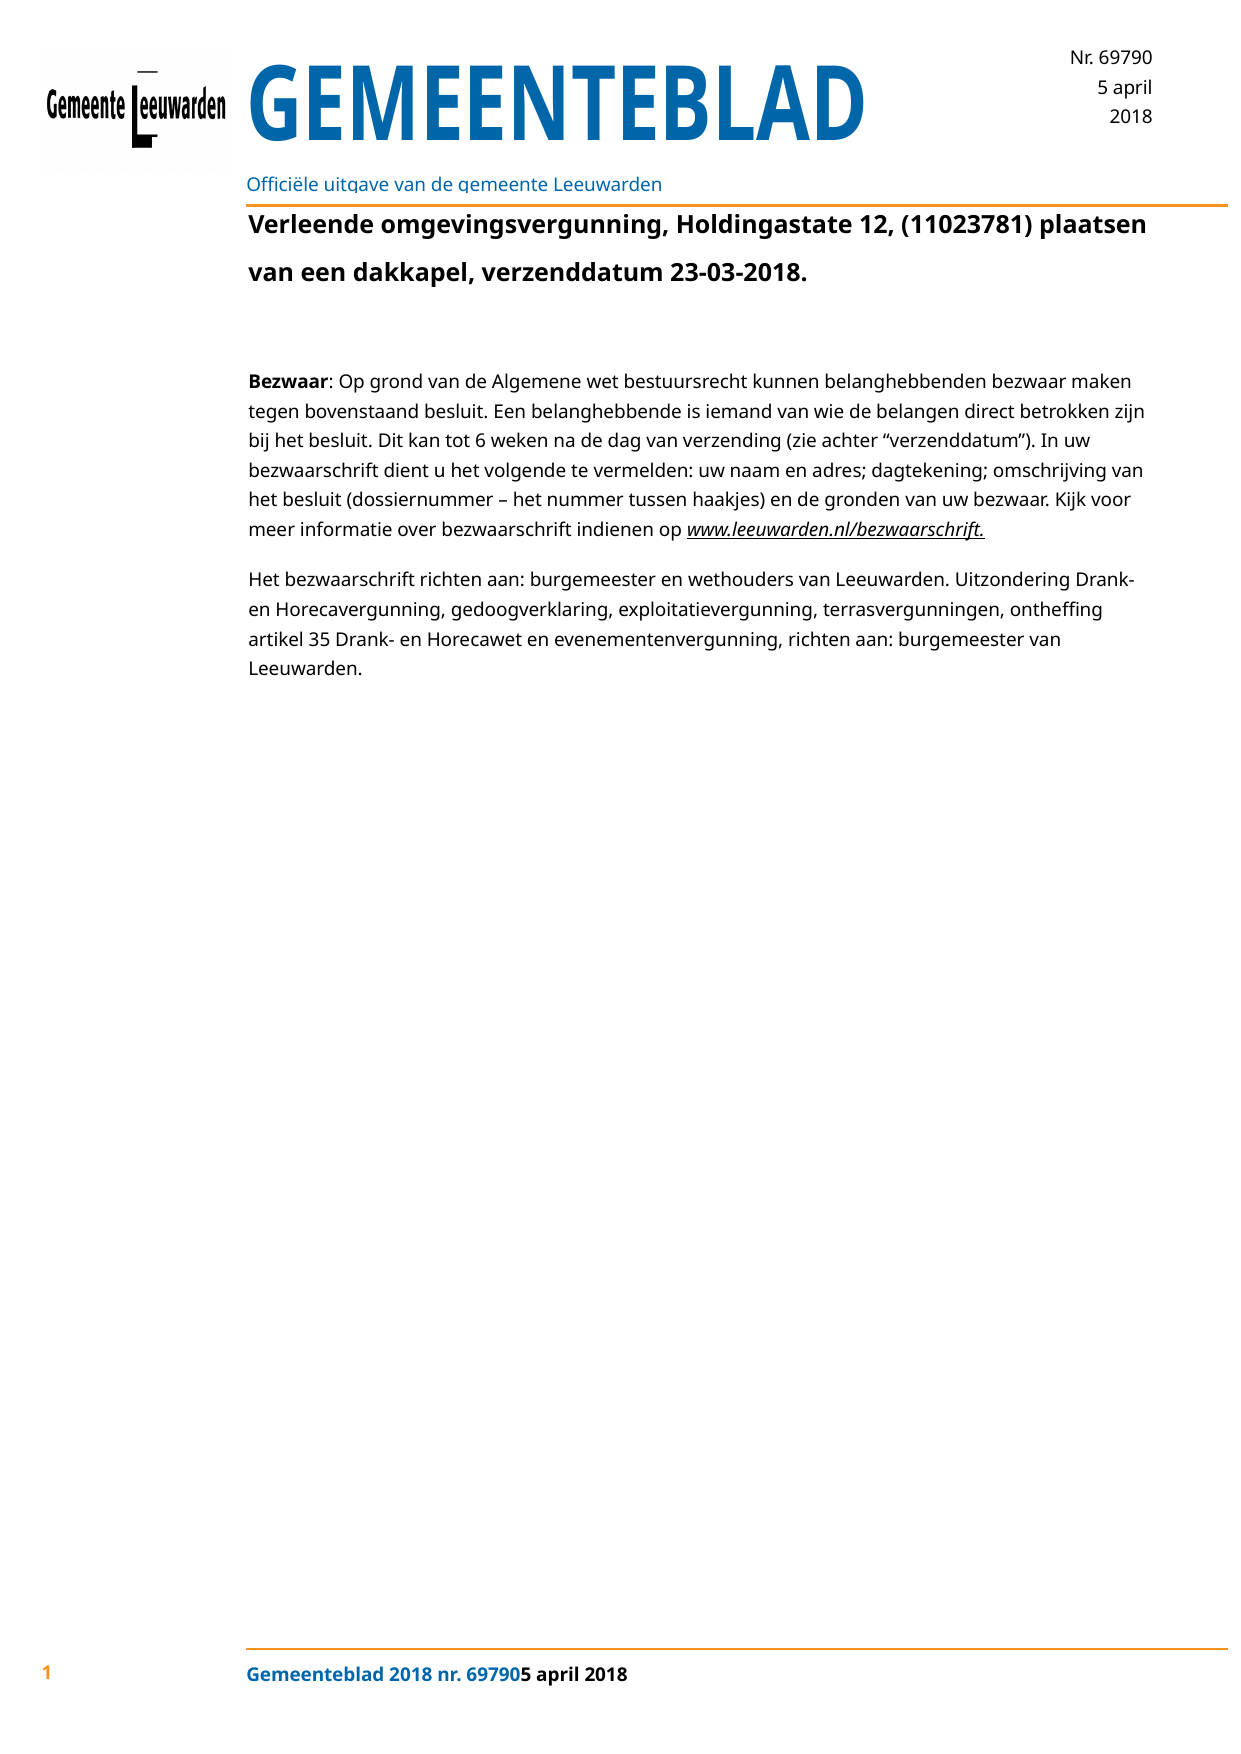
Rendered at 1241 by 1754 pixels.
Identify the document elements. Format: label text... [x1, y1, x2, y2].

picture [41, 47, 231, 172]
text Verleende omgevingsvergunning, Holdingastate 12, (11023781) plaatsen van een dakkapel, verzenddatum 23-03-2018. [248, 207, 1152, 288]
text Bezwaar: Op grond van de Algemene wet bestuursrecht kunnen belanghebbenden bezwaar maken tegen bovenstaand besluit. Een belanghebbende is iemand van wie de belangen direct betrokken zijn bij het besluit. Dit kan tot 6 weken na de dag van verzending (zie achter “verzenddatum”). In uw bezwaarschrift dient u het volgende te vermelden: uw naam en adres; dagtekening; omschrijving van het besluit (dossiernummer – het nummer tussen haakjes) en de gronden van uw bezwaar. Kijk voor meer informatie over bezwaarschrift indienen op www.leeuwarden.nl/bezwaarschrift. [248, 368, 1152, 542]
text Het bezwaarschrift richten aan: burgemeester en wethouders van Leeuwarden. Uitzondering Drank- en Horecavergunning, gedoogverklaring, exploitatievergunning, terrasvergunningen, ontheffing artikel 35 Drank- en Horecawet en evenementenvergunning, richten aan: burgemeester van Leeuwarden. [248, 567, 1152, 681]
